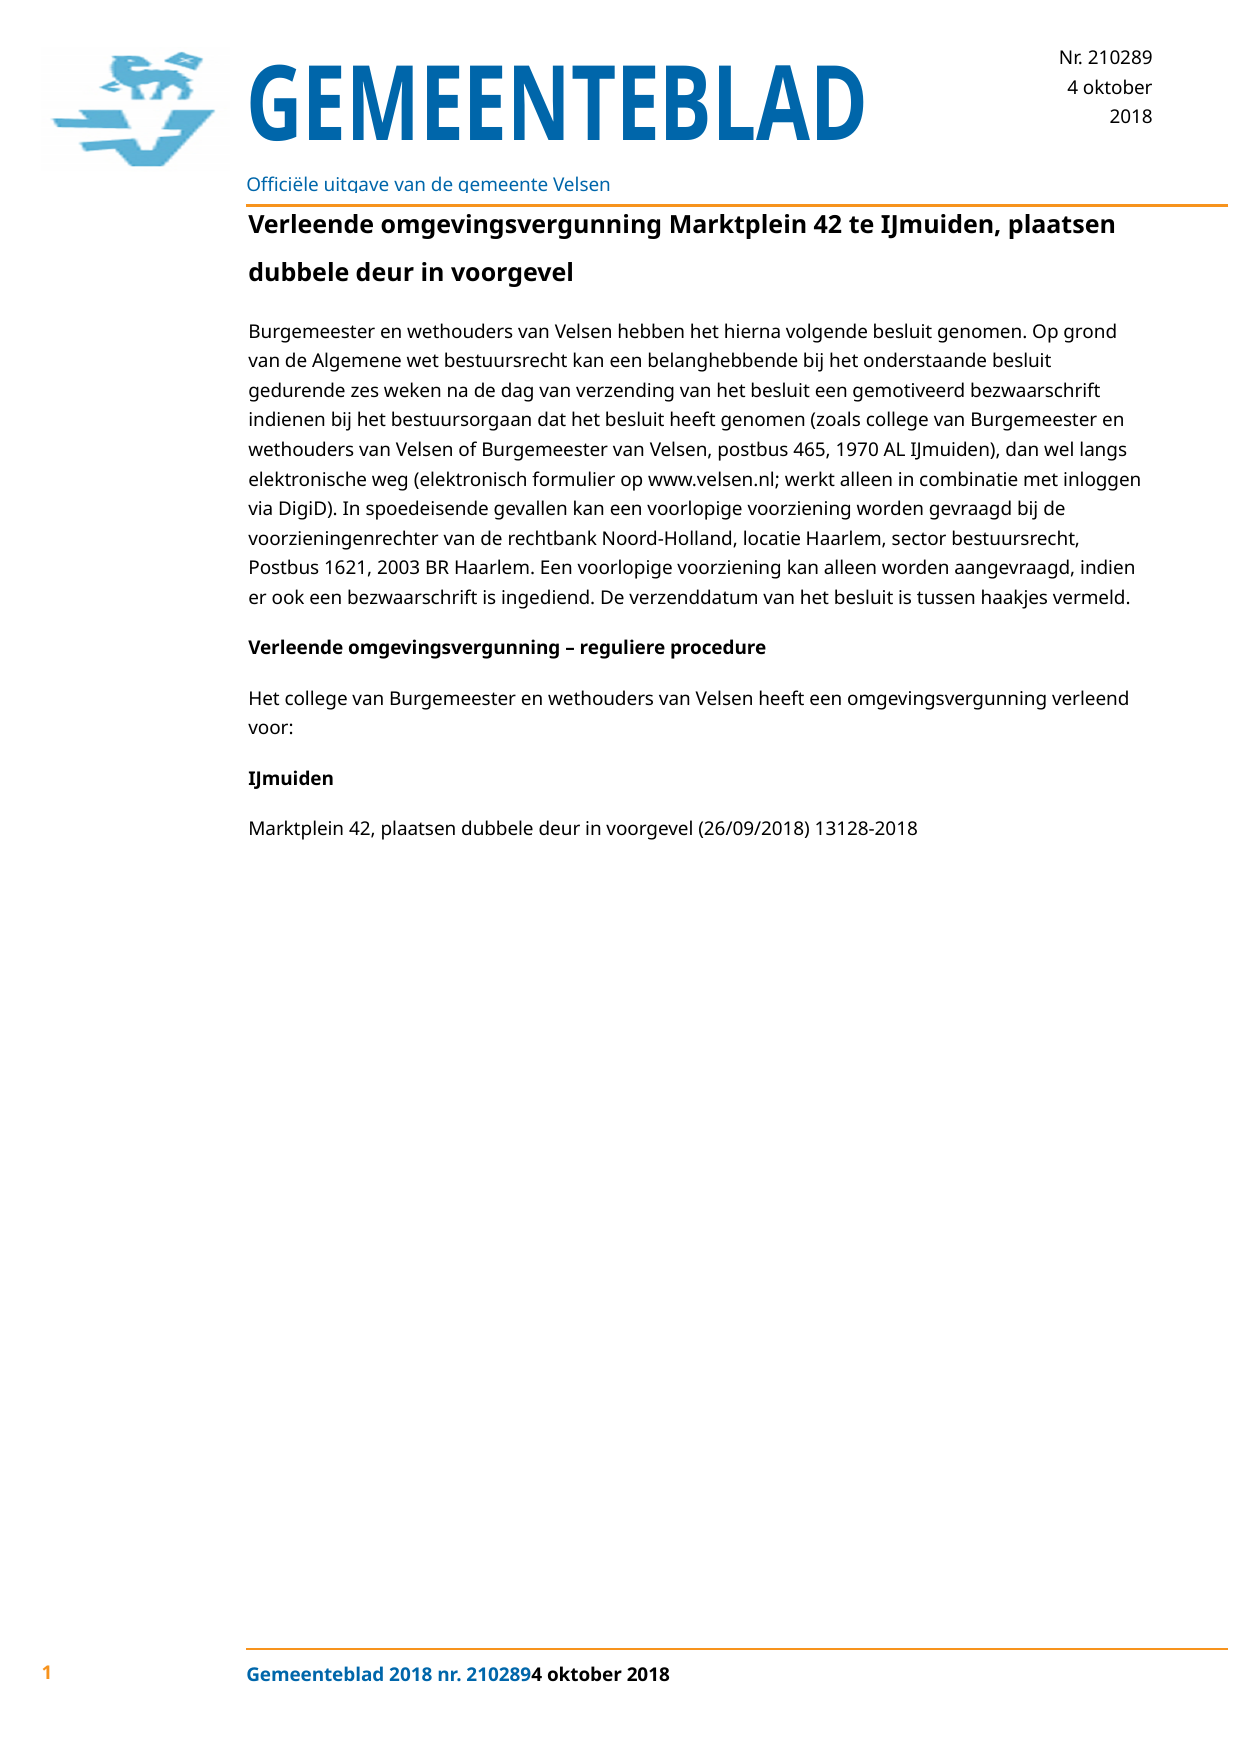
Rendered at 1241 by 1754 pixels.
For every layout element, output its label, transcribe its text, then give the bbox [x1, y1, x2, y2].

picture [41, 47, 231, 172]
text Burgemeester en wethouders van Velsen hebben het hierna volgende besluit genomen. Op grond van de Algemene wet bestuursrecht kan een belanghebbende bij het onderstaande besluit gedurende zes weken na de dag van verzending van het besluit een gemotiveerd bezwaarschrift indienen bij het bestuursorgaan dat het besluit heeft genomen (zoals college van Burgemeester en wethouders van Velsen of Burgemeester van Velsen, postbus 465, 1970 AL IJmuiden), dan wel langs elektronische weg (elektronisch formulier op www.velsen.nl; werkt alleen in combinatie met inloggen via DigiD). In spoedeisende gevallen kan een voorlopige voorziening worden gevraagd bij de voorzieningenrechter van de rechtbank Noord-Holland, locatie Haarlem, sector bestuursrecht, Postbus 1621, 2003 BR Haarlem. Een voorlopige voorziening kan alleen worden aangevraagd, indien er ook een bezwaarschrift is ingediend. De verzenddatum van het besluit is tussen haakjes vermeld. [248, 318, 1152, 610]
text Het college van Burgemeester en wethouders van Velsen heeft een omgevingsvergunning verleend voor: [248, 685, 1152, 740]
text IJmuiden [248, 765, 1152, 791]
text Marktplein 42, plaatsen dubbele deur in voorgevel (26/09/2018) 13128-2018 [248, 815, 1152, 841]
text Verleende omgevingsvergunning – reguliere procedure [248, 634, 1152, 660]
text Verleende omgevingsvergunning Marktplein 42 te IJmuiden, plaatsen dubbele deur in voorgevel [248, 207, 1152, 288]
